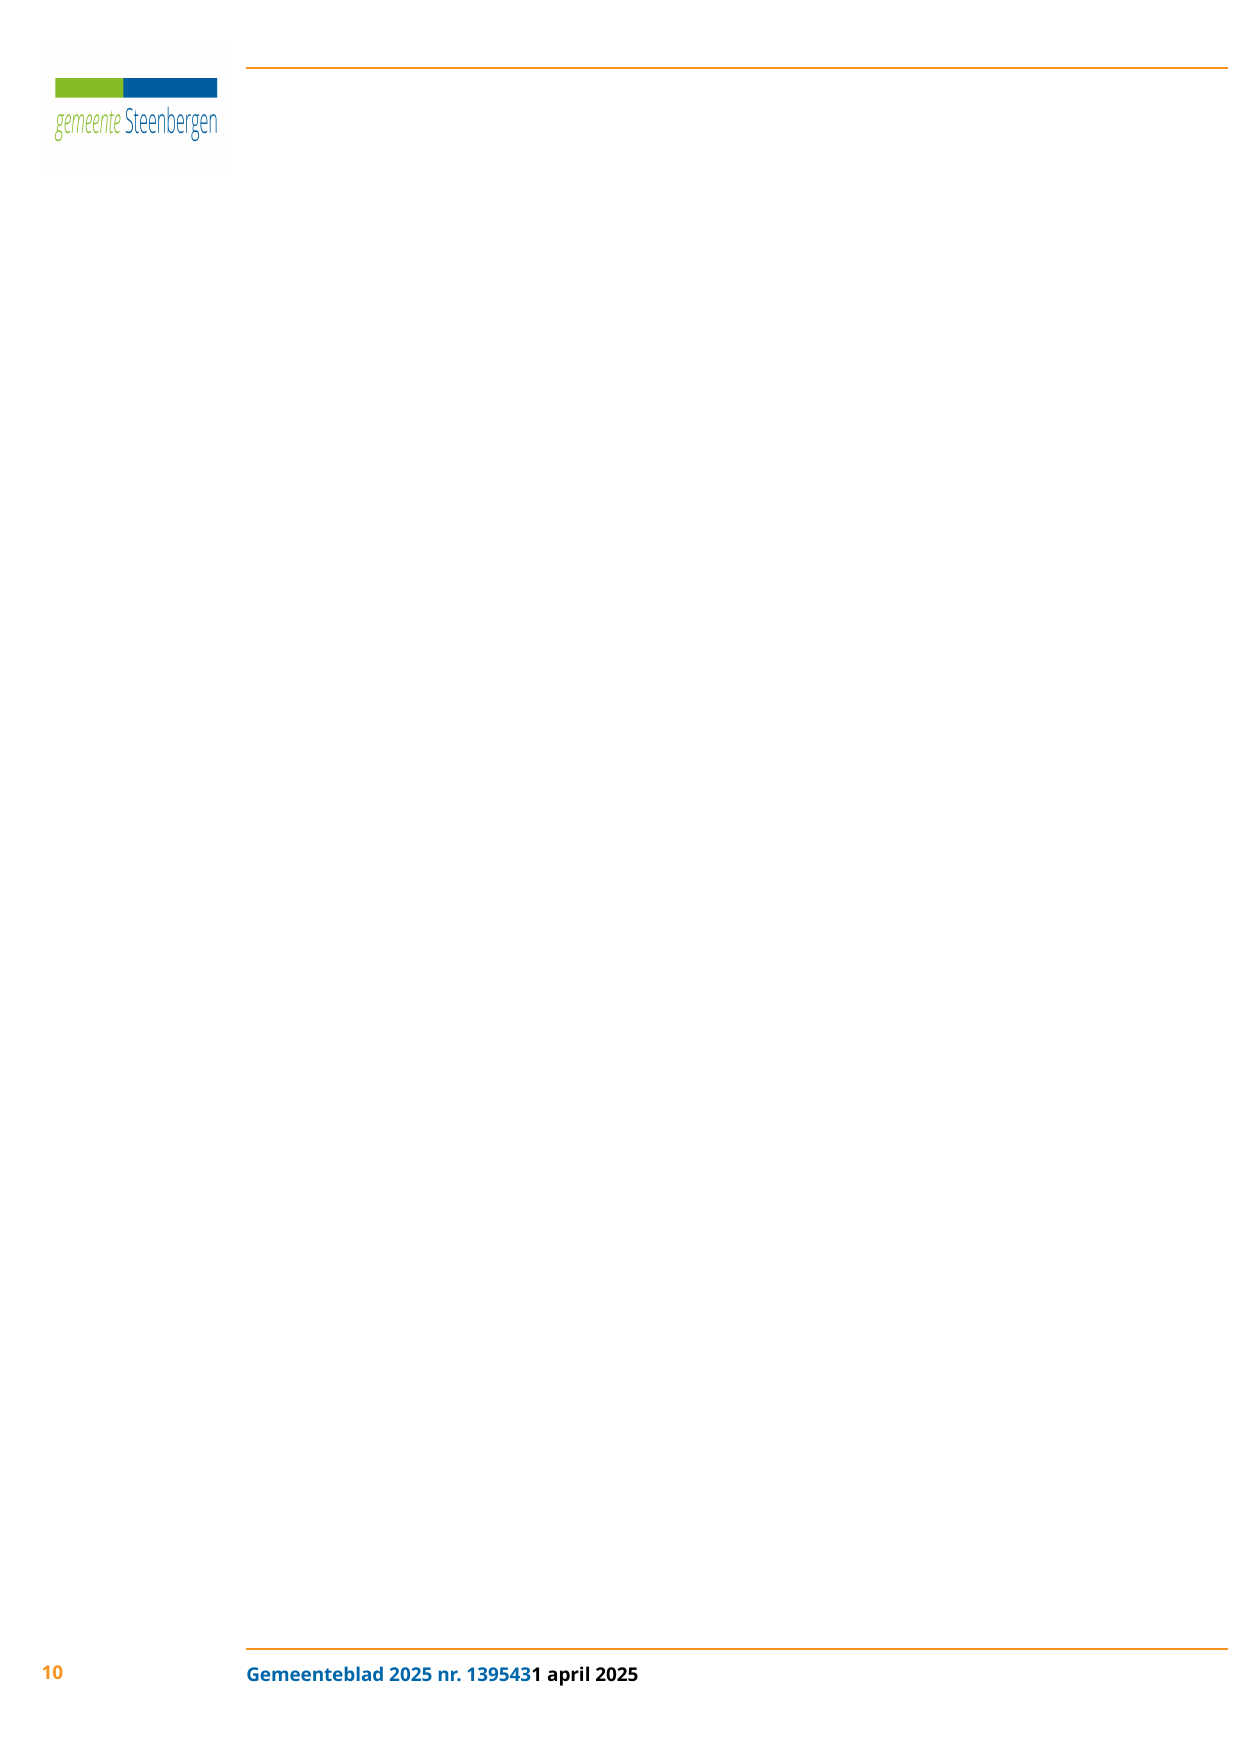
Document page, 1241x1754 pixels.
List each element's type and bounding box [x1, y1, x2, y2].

picture [41, 47, 231, 172]
